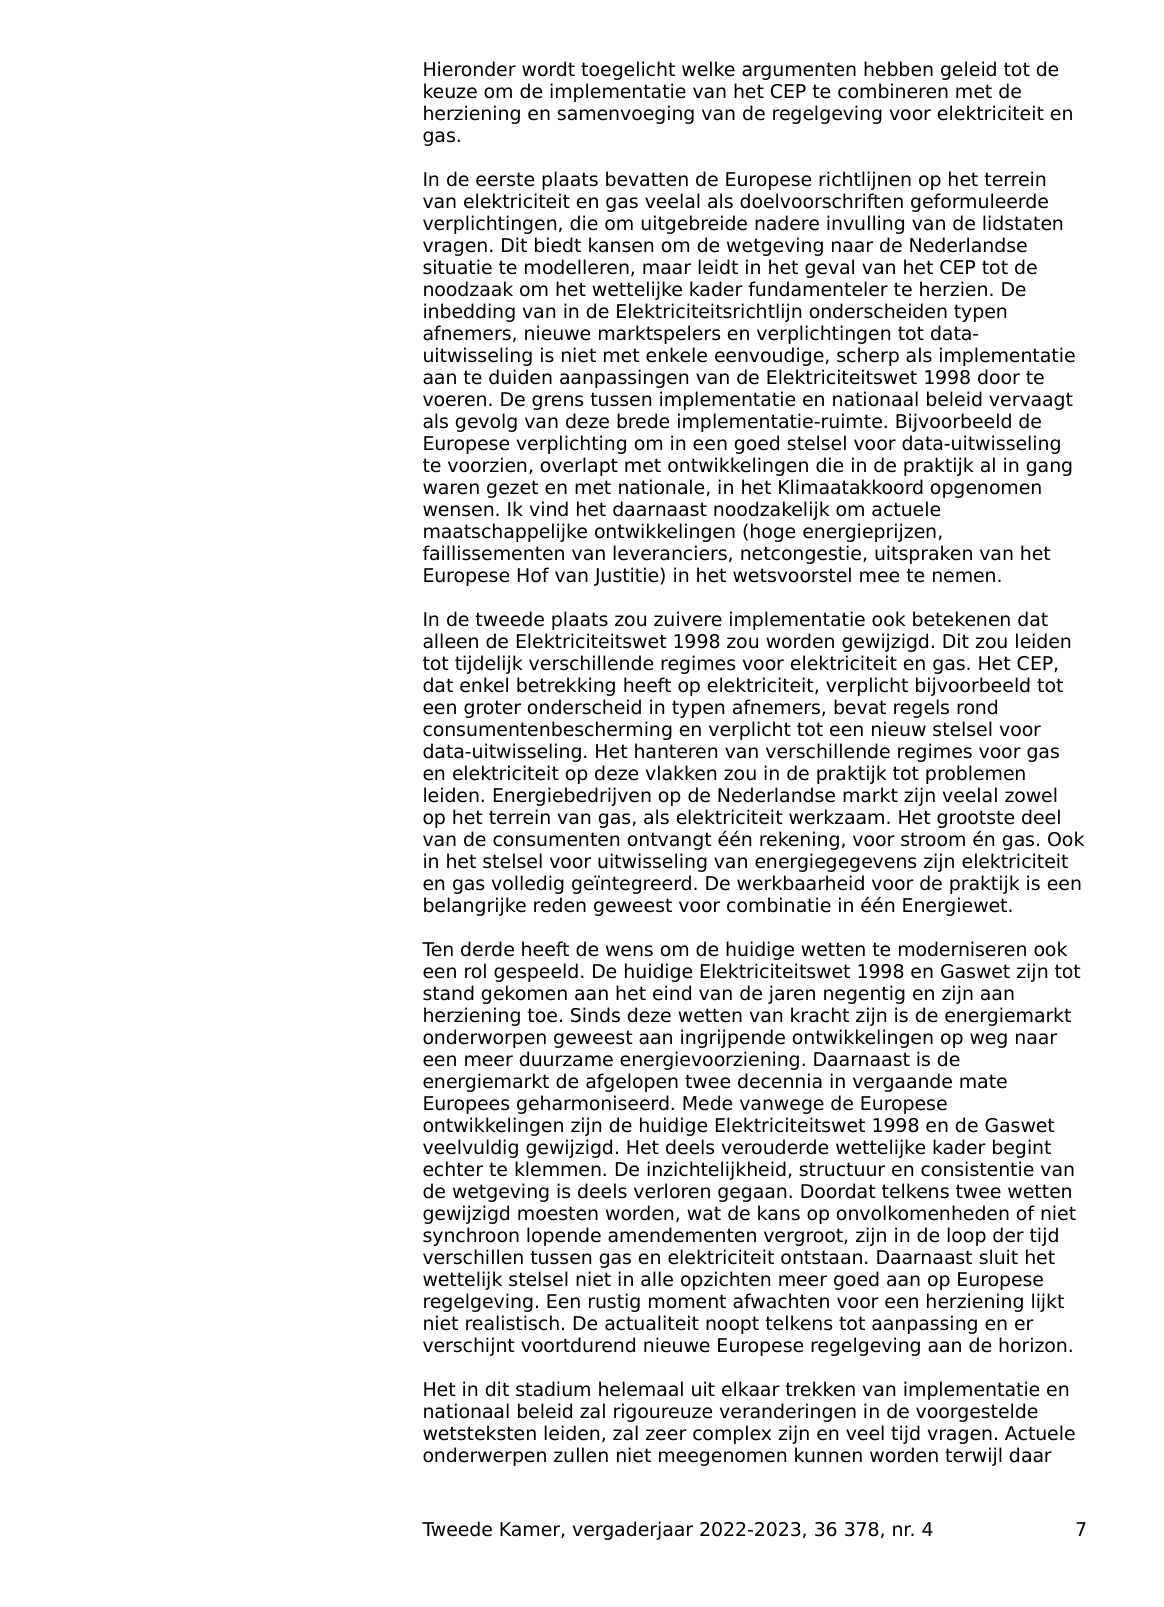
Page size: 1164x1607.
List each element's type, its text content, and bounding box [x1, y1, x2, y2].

text In de tweede plaats zou zuivere implementatie ook betekenen dat alleen de Elektriciteitswet 1998 zou worden gewijzigd. Dit zou leiden tot tijdelijk verschillende regimes voor elektriciteit en gas. Het CEP, dat enkel betrekking heeft op elektriciteit, verplicht bijvoorbeeld tot een groter onderscheid in typen afnemers, bevat regels rond consumentenbescherming en verplicht tot een nieuw stelsel voor data-uitwisseling. Het hanteren van verschillende regimes voor gas en elektriciteit op deze vlakken zou in de praktijk tot problemen leiden. Energiebedrijven op de Nederlandse markt zijn veelal zowel op het terrein van gas, als elektriciteit werkzaam. Het grootste deel van de consumenten ontvangt één rekening, voor stroom én gas. Ook in het stelsel voor uitwisseling van energiegegevens zijn elektriciteit en gas volledig geïntegreerd. De werkbaarheid voor de praktijk is een belangrijke reden geweest voor combinatie in één Energiewet. [422, 609, 1087, 917]
text Ten derde heeft de wens om de huidige wetten te moderniseren ook een rol gespeeld. De huidige Elektriciteitswet 1998 en Gaswet zijn tot stand gekomen aan het eind van de jaren negentig en zijn aan herziening toe. Sinds deze wetten van kracht zijn is de energiemarkt onderworpen geweest aan ingrijpende ontwikkelingen op weg naar een meer duurzame energievoorziening. Daarnaast is de energiemarkt de afgelopen twee decennia in vergaande mate Europees geharmoniseerd. Mede vanwege de Europese ontwikkelingen zijn de huidige Elektriciteitswet 1998 en de Gaswet veelvuldig gewijzigd. Het deels verouderde wettelijke kader begint echter te klemmen. De inzichtelijkheid, structuur en consistentie van de wetgeving is deels verloren gegaan. Doordat telkens twee wetten gewijzigd moesten worden, wat de kans op onvolkomenheden of niet synchroon lopende amendementen vergroot, zijn in de loop der tijd verschillen tussen gas en elektriciteit ontstaan. Daarnaast sluit het wettelijk stelsel niet in alle opzichten meer goed aan op Europese regelgeving. Een rustig moment afwachten voor een herziening lijkt niet realistisch. De actualiteit noopt telkens tot aanpassing en er verschijnt voortdurend nieuwe Europese regelgeving aan de horizon. [422, 939, 1087, 1356]
text Hieronder wordt toegelicht welke argumenten hebben geleid tot de keuze om de implementatie van het CEP te combineren met de herziening en samenvoeging van de regelgeving voor elektriciteit en gas. [422, 59, 1087, 147]
text Het in dit stadium helemaal uit elkaar trekken van implementatie en nationaal beleid zal rigoureuze veranderingen in de voorgestelde wetsteksten leiden, zal zeer complex zijn en veel tijd vragen. Actuele onderwerpen zullen niet meegenomen kunnen worden terwijl daar [422, 1379, 1087, 1467]
text In de eerste plaats bevatten de Europese richtlijnen op het terrein van elektriciteit en gas veelal als doelvoorschriften geformuleerde verplichtingen, die om uitgebreide nadere invulling van de lidstaten vragen. Dit biedt kansen om de wetgeving naar de Nederlandse situatie te modelleren, maar leidt in het geval van het CEP tot de noodzaak om het wettelijke kader fundamenteler te herzien. De inbedding van in de Elektriciteitsrichtlijn onderscheiden typen afnemers, nieuwe marktspelers en verplichtingen tot data-uitwisseling is niet met enkele eenvoudige, scherp als implementatie aan te duiden aanpassingen van de Elektriciteitswet 1998 door te voeren. De grens tussen implementatie en nationaal beleid vervaagt als gevolg van deze brede implementatie-ruimte. Bijvoorbeeld de Europese verplichting om in een goed stelsel voor data-uitwisseling te voorzien, overlapt met ontwikkelingen die in de praktijk al in gang waren gezet en met nationale, in het Klimaatakkoord opgenomen wensen. Ik vind het daarnaast noodzakelijk om actuele maatschappelijke ontwikkelingen (hoge energieprijzen, faillissementen van leveranciers, netcongestie, uitspraken van het Europese Hof van Justitie) in het wetsvoorstel mee te nemen. [422, 169, 1087, 587]
